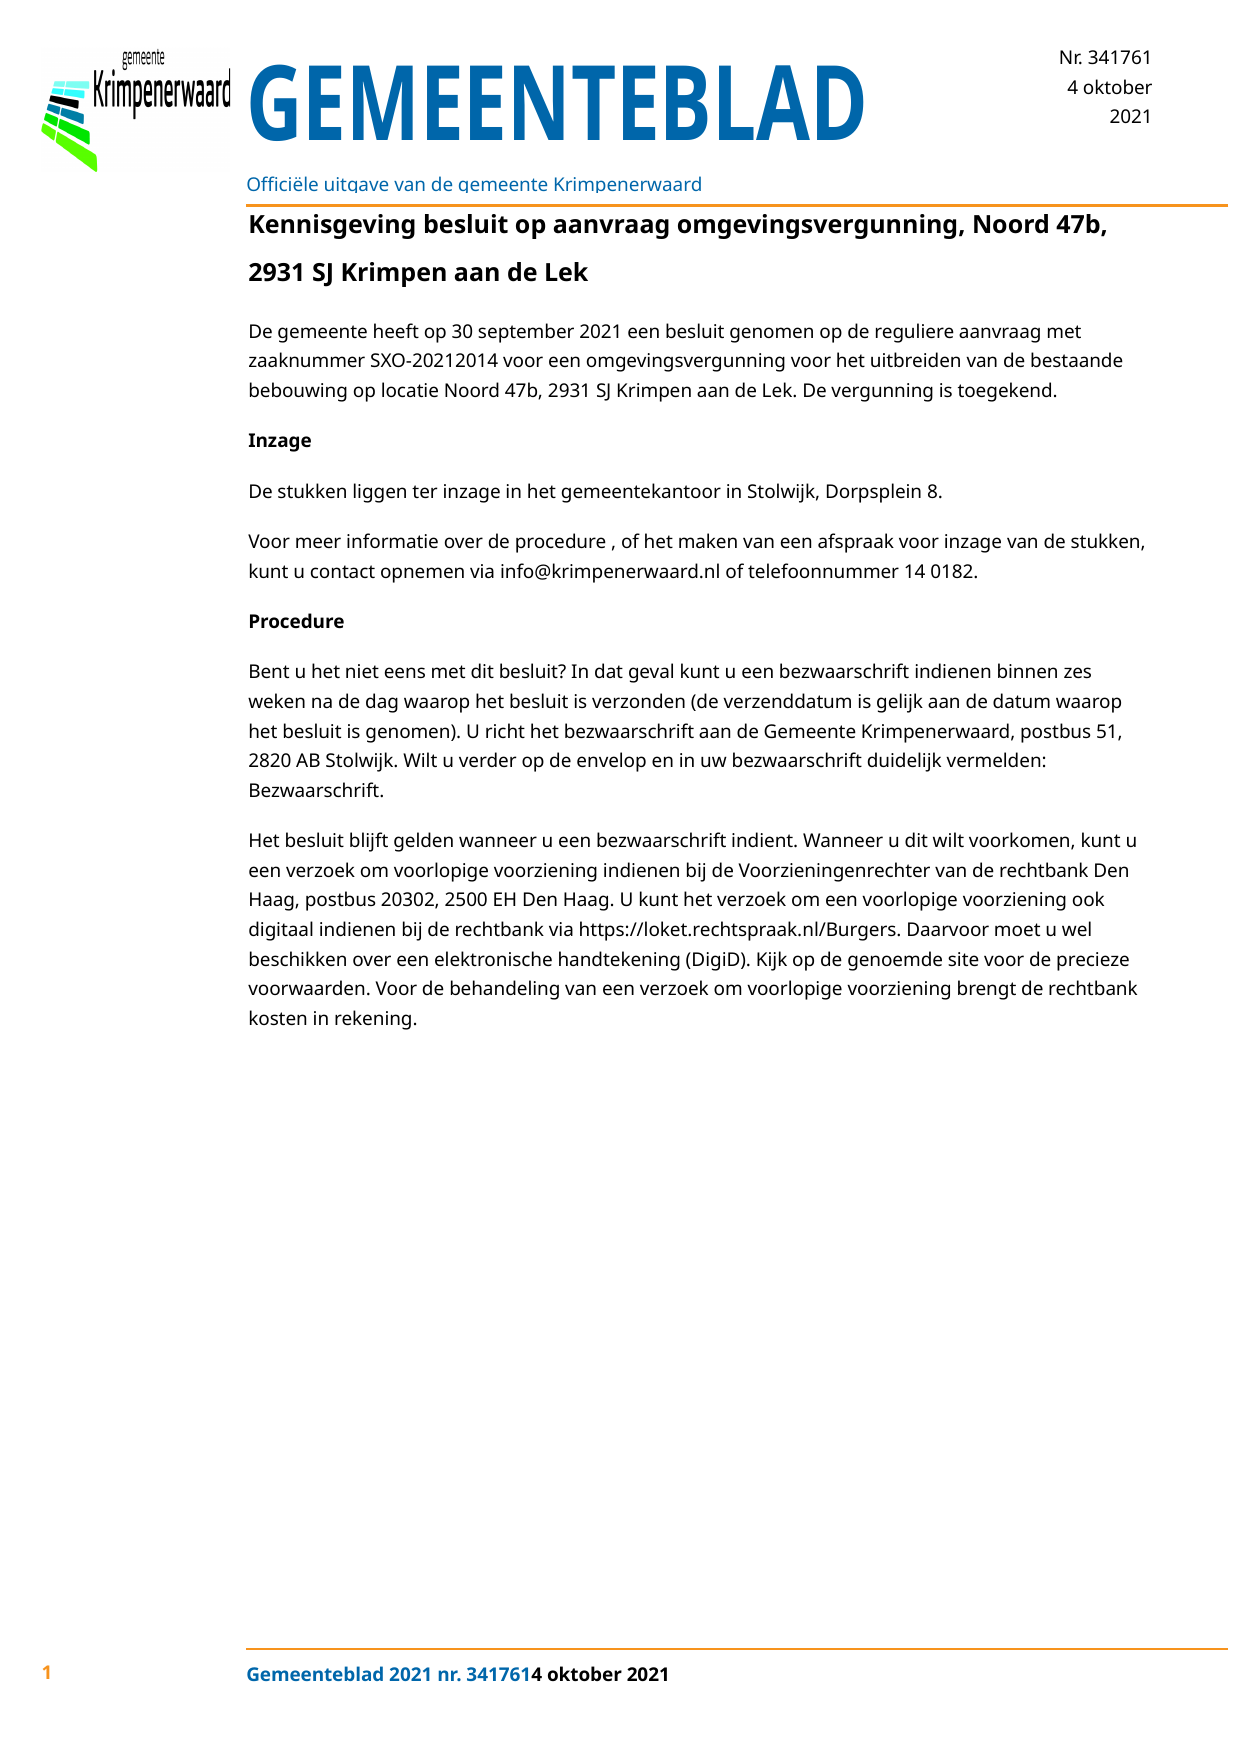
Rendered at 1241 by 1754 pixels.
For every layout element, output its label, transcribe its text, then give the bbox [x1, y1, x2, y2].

text De gemeente heeft op 30 september 2021 een besluit genomen op de reguliere aanvraag met zaaknummer SXO-20212014 voor een omgevingsvergunning voor het uitbreiden van de bestaande bebouwing op locatie Noord 47b, 2931 SJ Krimpen aan de Lek. De vergunning is toegekend. [248, 318, 1152, 403]
text Voor meer informatie over de procedure , of het maken van een afspraak voor inzage van de stukken, kunt u contact opnemen via info@krimpenerwaard.nl of telefoonnummer 14 0182. [248, 528, 1152, 584]
text Inzage [248, 427, 1152, 453]
text De stukken liggen ter inzage in het gemeentekantoor in Stolwijk, Dorpsplein 8. [248, 478, 1152, 504]
text Bent u het niet eens met dit besluit? In dat geval kunt u een bezwaarschrift indienen binnen zes weken na de dag waarop het besluit is verzonden (de verzenddatum is gelijk aan de datum waarop het besluit is genomen). U richt het bezwaarschrift aan de Gemeente Krimpenerwaard, postbus 51, 2820 AB Stolwijk. Wilt u verder op de envelop en in uw bezwaarschrift duidelijk vermelden: Bezwaarschrift. [248, 659, 1152, 803]
picture [41, 47, 231, 172]
text Kennisgeving besluit op aanvraag omgevingsvergunning, Noord 47b, 2931 SJ Krimpen aan de Lek [248, 207, 1152, 288]
text Procedure [248, 608, 1152, 634]
text Het besluit blijft gelden wanneer u een bezwaarschrift indient. Wanneer u dit wilt voorkomen, kunt u een verzoek om voorlopige voorziening indienen bij de Voorzieningenrechter van de rechtbank Den Haag, postbus 20302, 2500 EH Den Haag. U kunt het verzoek om een voorlopige voorziening ook digitaal indienen bij de rechtbank via https://loket.rechtspraak.nl/Burgers. Daarvoor moet u wel beschikken over een elektronische handtekening (DigiD). Kijk op de genoemde site voor de precieze voorwaarden. Voor de behandeling van een verzoek om voorlopige voorziening brengt de rechtbank kosten in rekening. [248, 827, 1152, 1031]
